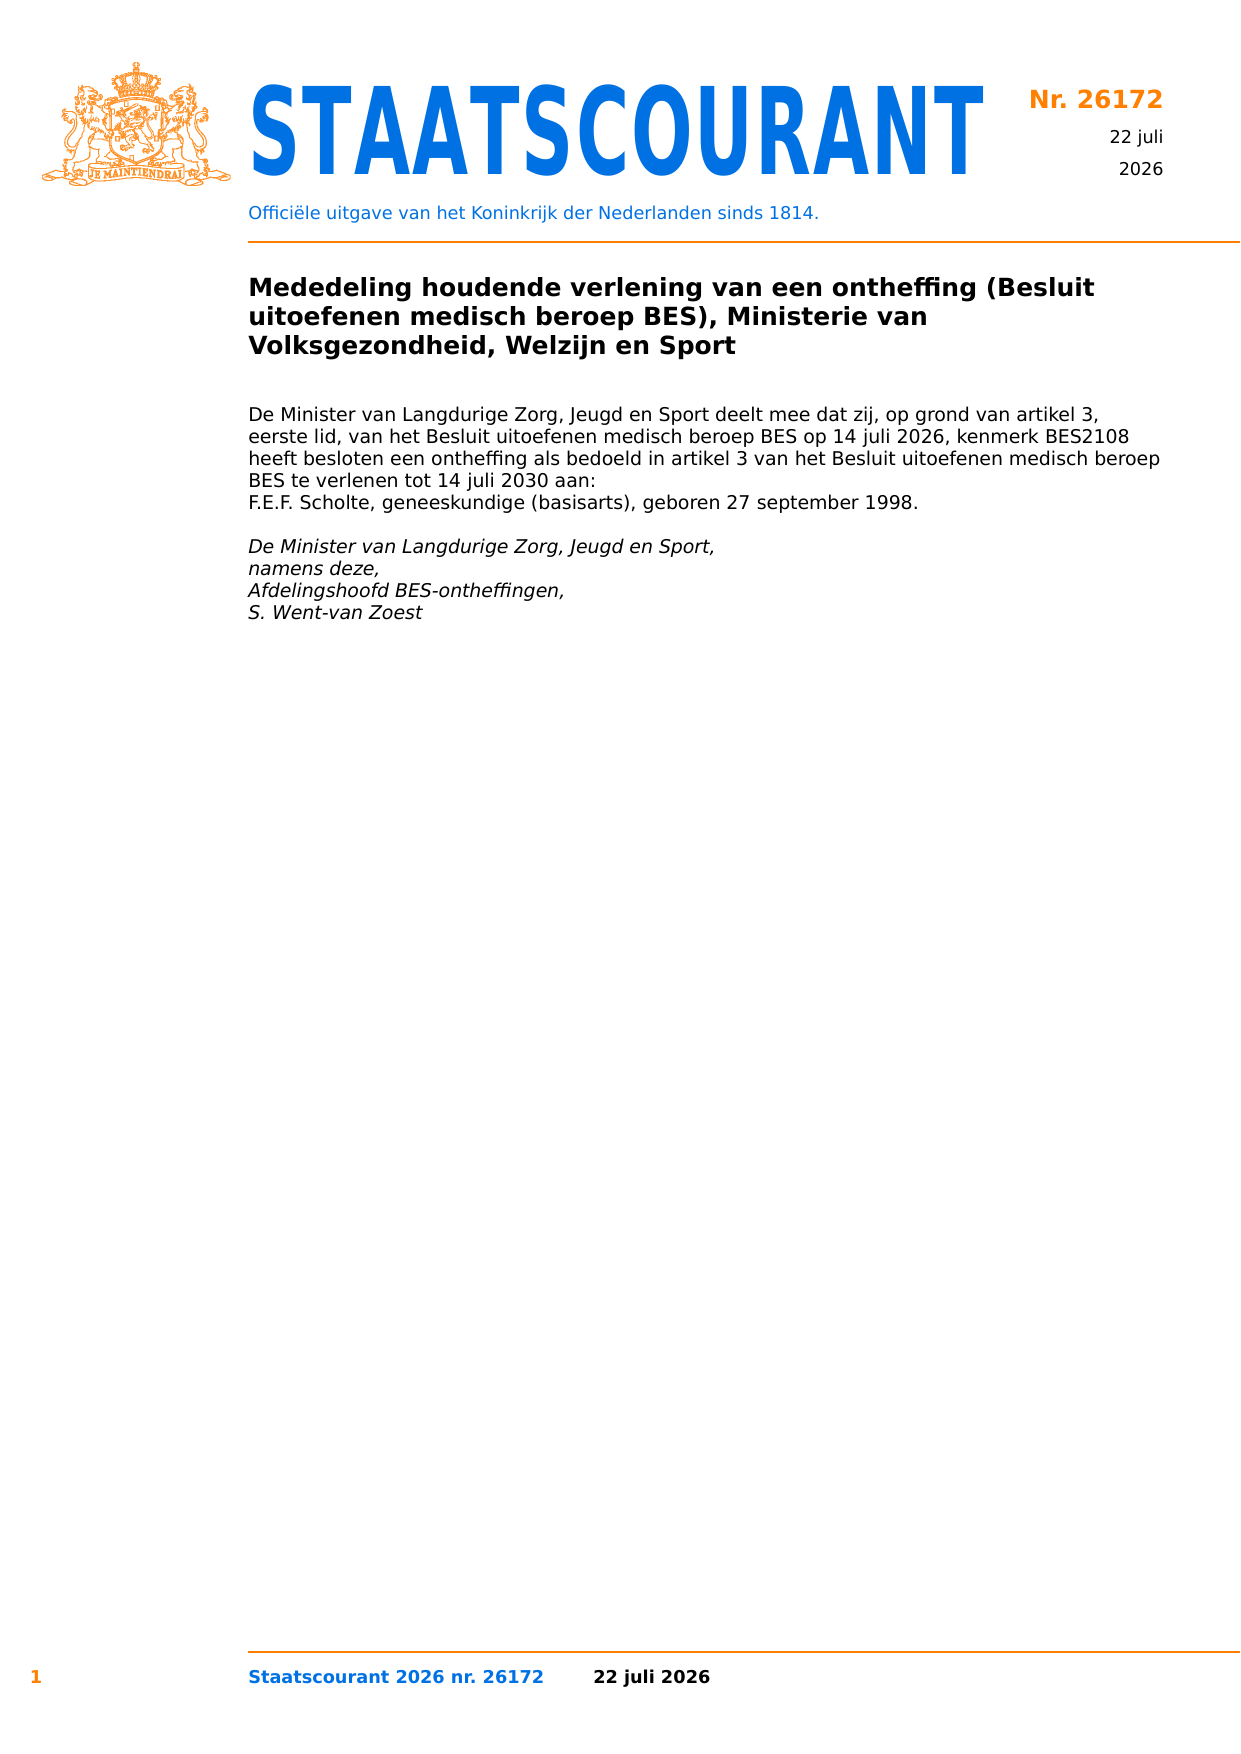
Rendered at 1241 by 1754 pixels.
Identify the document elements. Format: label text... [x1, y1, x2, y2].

table_header [25, 62, 248, 241]
table_cell 2026 [998, 153, 1240, 203]
table_header Nr. 26172 [998, 62, 1240, 121]
text De Minister van Langdurige Zorg, Jeugd en Sport deelt mee dat zij, op grond van artikel 3, eerste lid, van het Besluit uitoefenen medisch beroep BES op 14 juli 2026, kenmerk BES2108 heeft besloten een ontheffing als bedoeld in artikel 3 van het Besluit uitoefenen medisch beroep BES te verlenen tot 14 juli 2030 aan: [248, 404, 1163, 492]
picture [41, 62, 231, 186]
text De Minister van Langdurige Zorg, Jeugd en Sport, namens deze, Afdelingshoofd BES-ontheffingen, S. Went-van Zoest [248, 536, 1163, 624]
table_cell Officiële uitgave van het Koninkrijk der Nederlanden sinds 1814. [248, 203, 1240, 241]
table_header STAATSCOURANT [248, 62, 998, 203]
text F.E.F. Scholte, geneeskundige (basisarts), geboren 27 september 1998. [248, 492, 1163, 514]
subtitle Mededeling houdende verlening van een ontheffing (Besluit uitoefenen medisch beroep BES), Ministerie van Volksgezondheid, Welzijn en Sport [248, 273, 1163, 361]
table_cell 22 juli [998, 121, 1240, 153]
